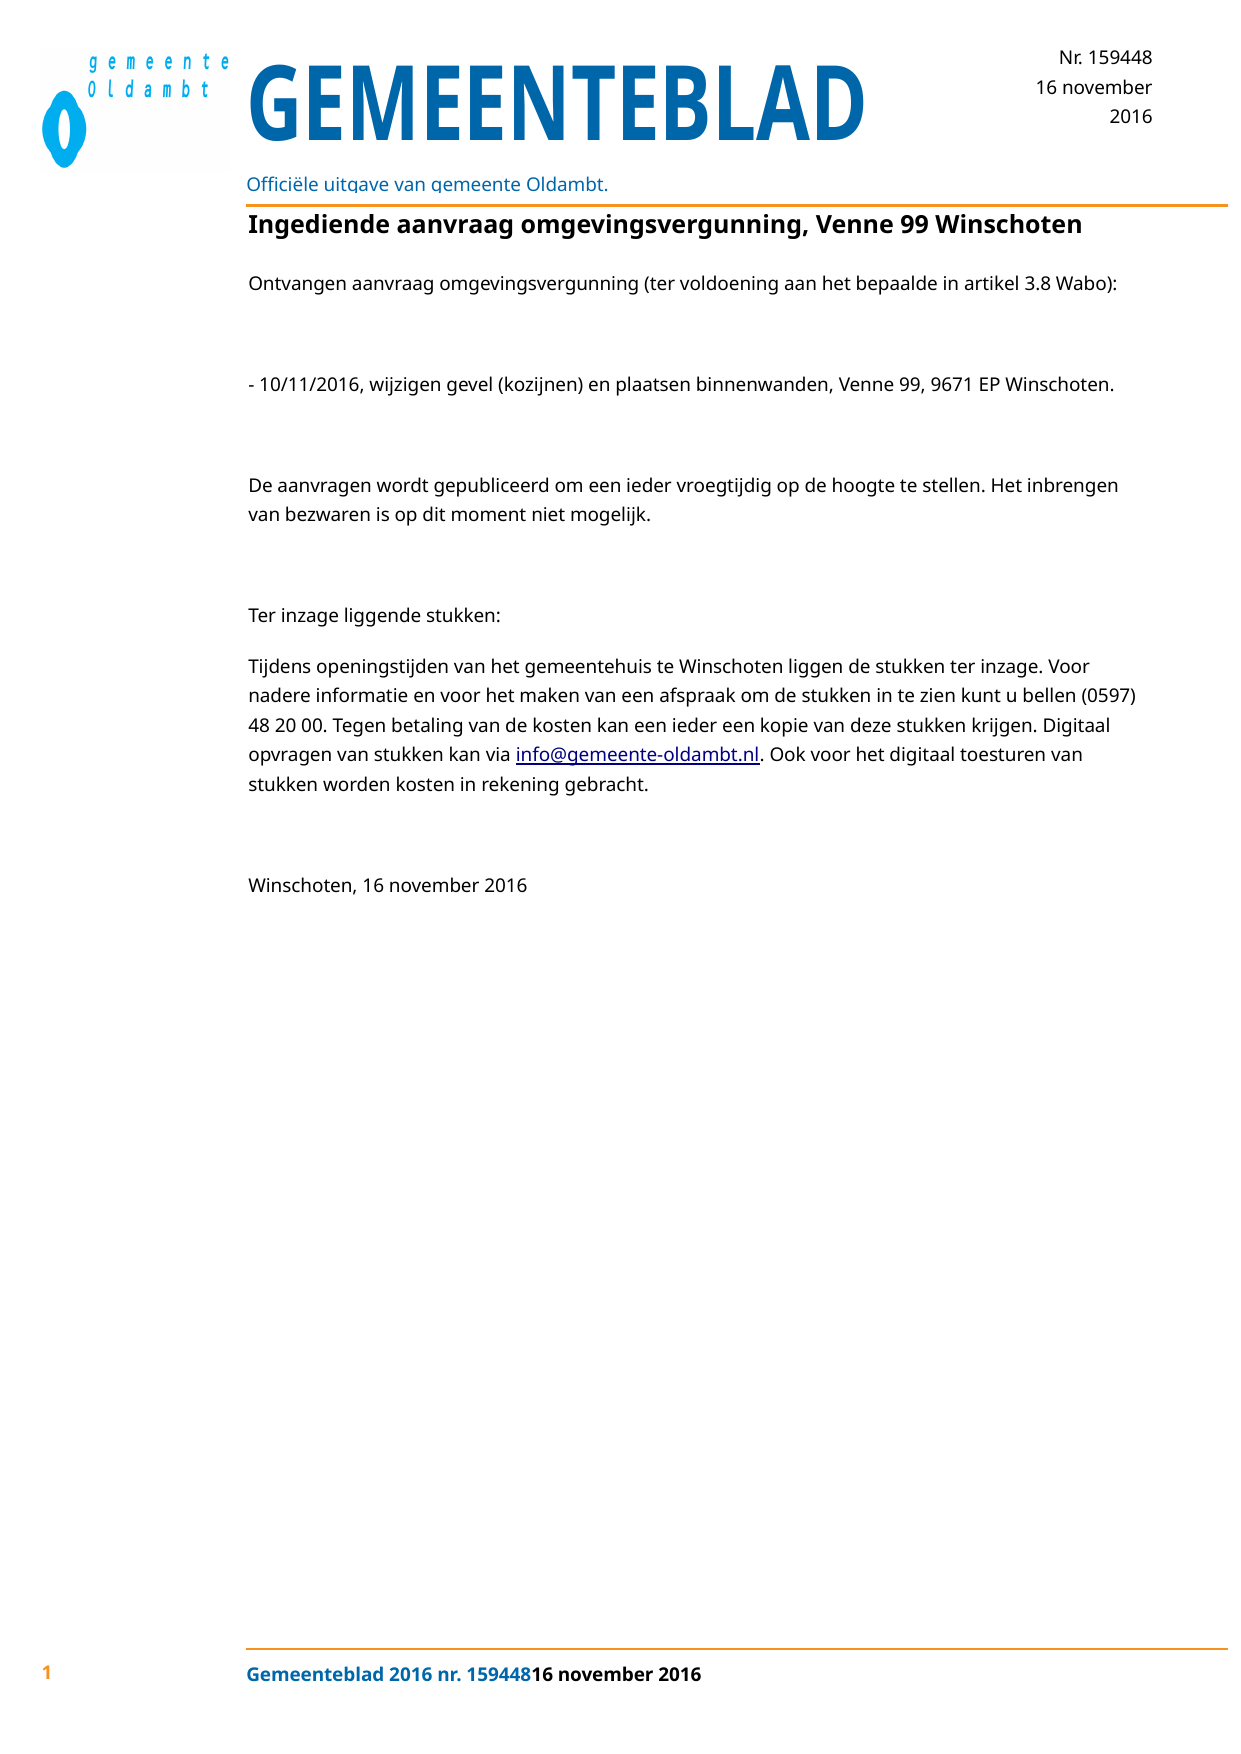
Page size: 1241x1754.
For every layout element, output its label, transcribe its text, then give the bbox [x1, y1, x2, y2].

text - 10/11/2016, wijzigen gevel (kozijnen) en plaatsen binnenwanden, Venne 99, 9671 EP Winschoten. [248, 371, 1152, 397]
text Ter inzage liggende stukken: [248, 602, 1152, 628]
picture [41, 47, 231, 172]
text Winschoten, 16 november 2016 [248, 872, 1152, 898]
text Tijdens openingstijden van het gemeentehuis te Winschoten liggen de stukken ter inzage. Voor nadere informatie en voor het maken van een afspraak om de stukken in te zien kunt u bellen (0597) 48 20 00. Tegen betaling van de kosten kan een ieder een kopie van deze stukken krijgen. Digitaal opvragen van stukken kan via info@gemeente-oldambt.nl. Ook voor het digitaal toesturen van stukken worden kosten in rekening gebracht. [248, 653, 1152, 797]
text Ontvangen aanvraag omgevingsvergunning (ter voldoening aan het bepaalde in artikel 3.8 Wabo): [248, 270, 1152, 296]
text De aanvragen wordt gepubliceerd om een ieder vroegtijdig op de hoogte te stellen. Het inbrengen van bezwaren is op dit moment niet mogelijk. [248, 472, 1152, 527]
text Ingediende aanvraag omgevingsvergunning, Venne 99 Winschoten [248, 207, 1152, 241]
